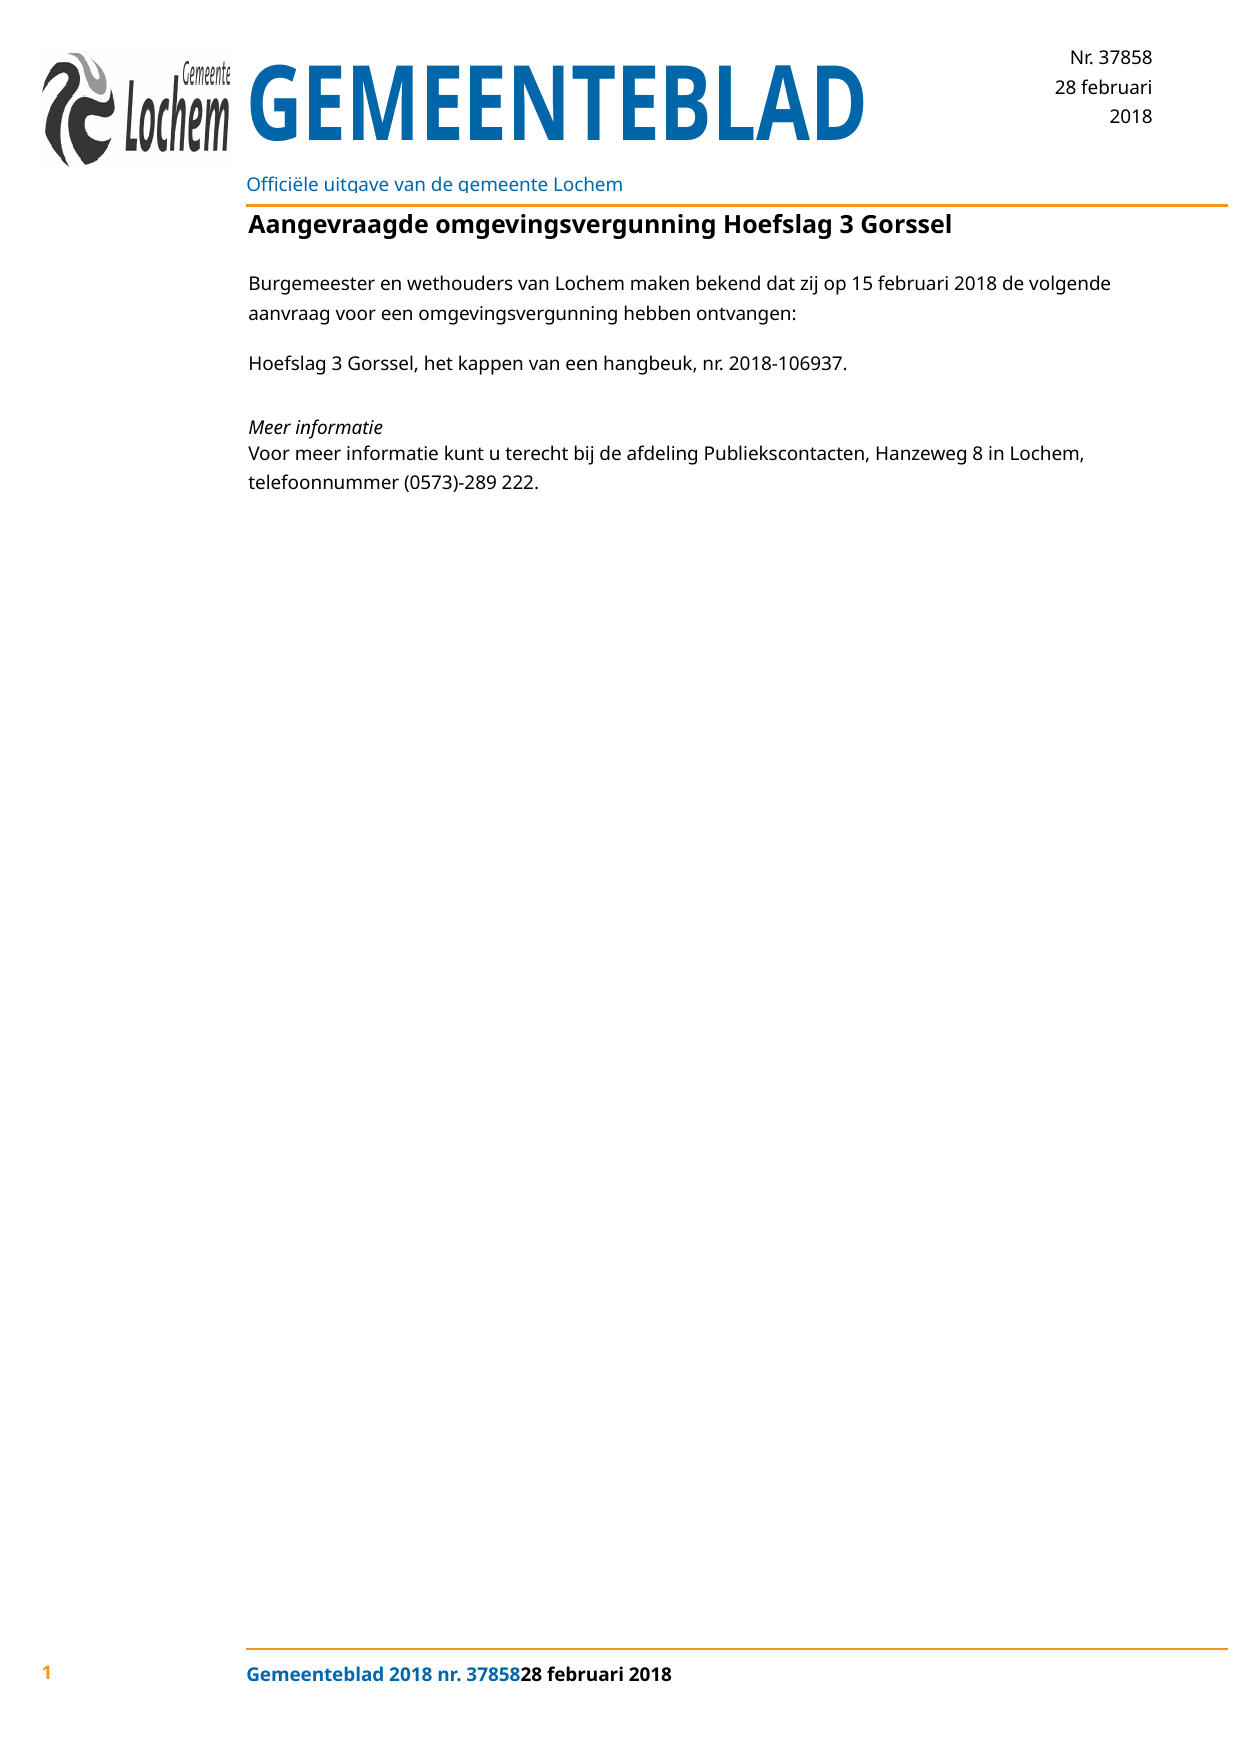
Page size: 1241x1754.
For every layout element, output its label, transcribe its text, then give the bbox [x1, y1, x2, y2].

text Meer informatie [248, 414, 1152, 440]
text Hoefslag 3 Gorssel, het kappen van een hangbeuk, nr. 2018-106937. [248, 350, 1152, 376]
text Voor meer informatie kunt u terecht bij de afdeling Publiekscontacten, Hanzeweg 8 in Lochem, telefoonnummer (0573)-289 222. [248, 440, 1152, 495]
text Aangevraagde omgevingsvergunning Hoefslag 3 Gorssel [248, 207, 1152, 241]
text Burgemeester en wethouders van Lochem maken bekend dat zij op 15 februari 2018 de volgende aanvraag voor een omgevingsvergunning hebben ontvangen: [248, 270, 1152, 326]
picture [41, 47, 231, 172]
